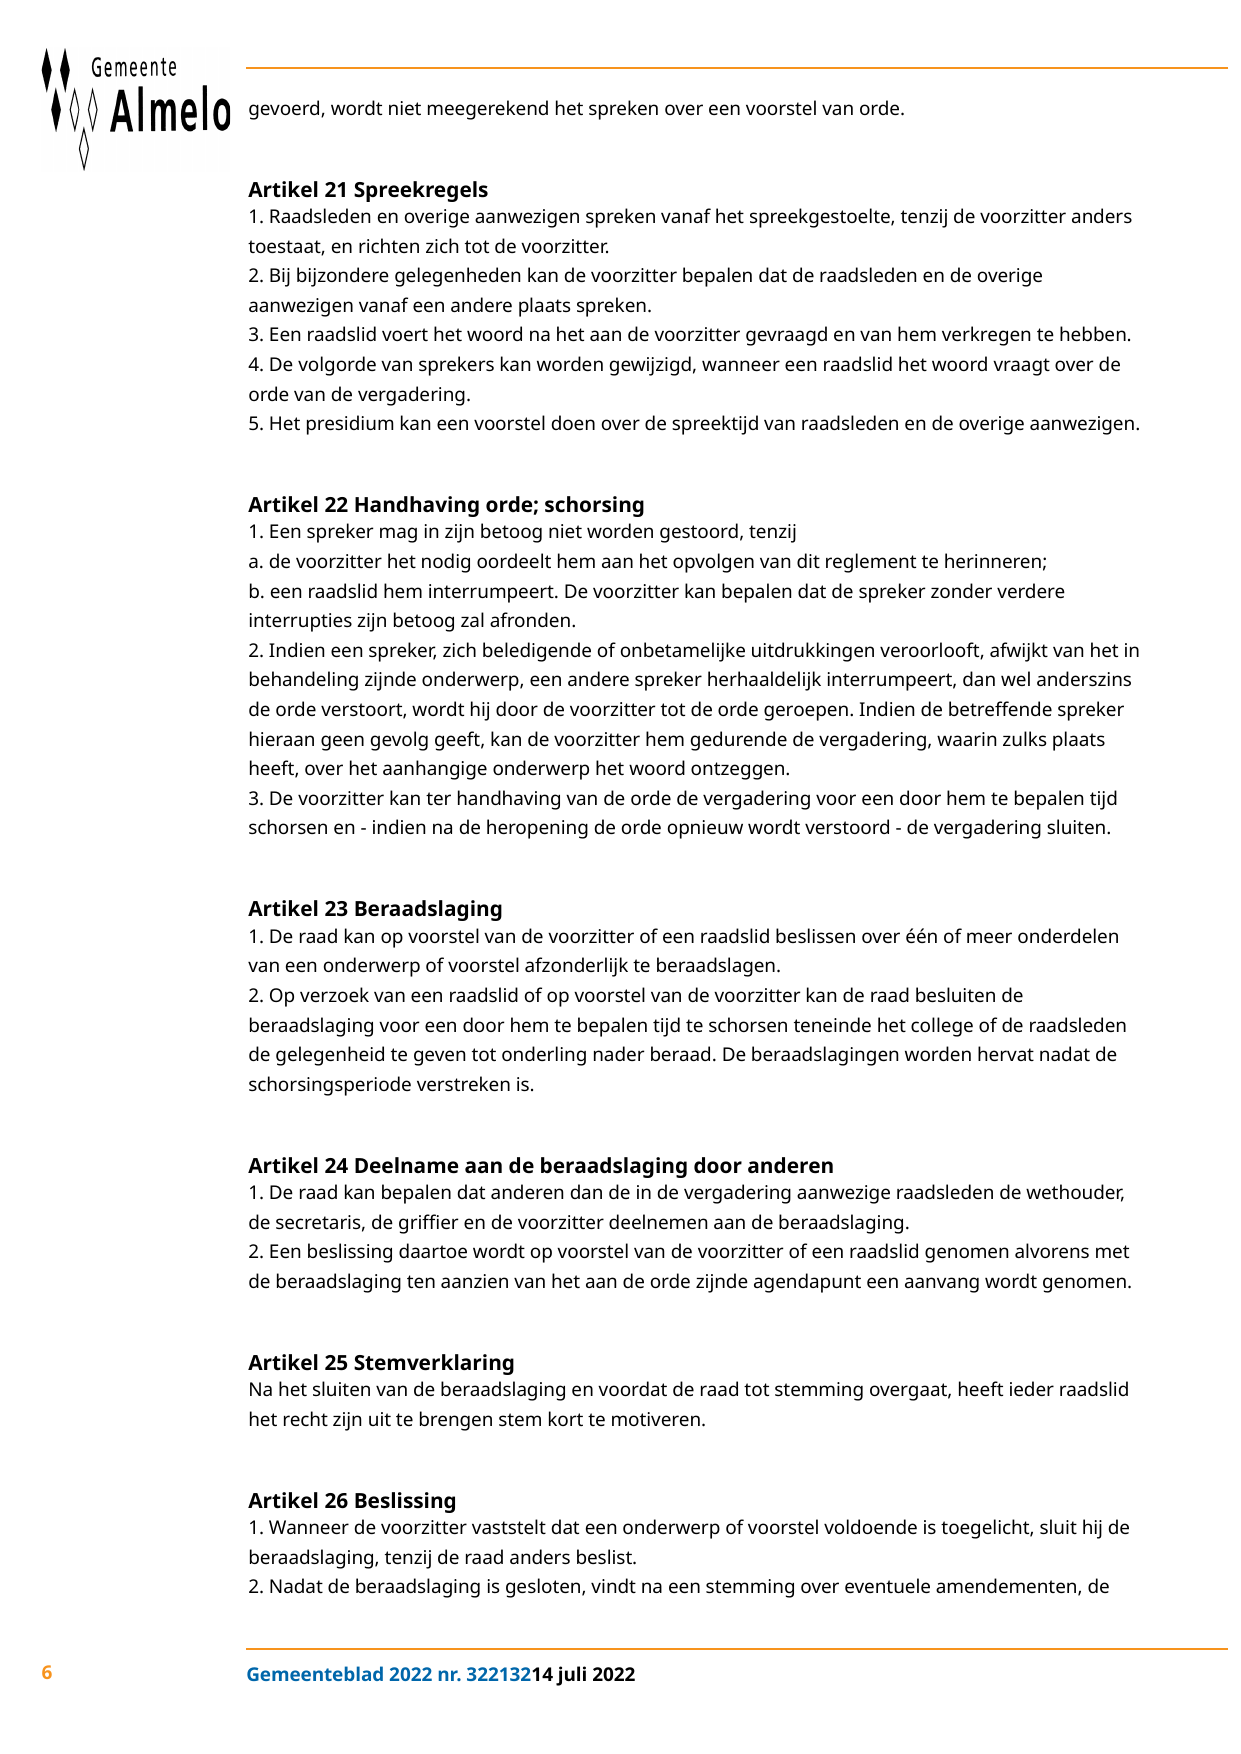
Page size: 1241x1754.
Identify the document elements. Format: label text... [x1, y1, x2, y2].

text Artikel 25 Stemverklaring [248, 1348, 1152, 1377]
text Artikel 23 Beraadslaging [248, 894, 1152, 923]
text 2. Bij bijzondere gelegenheden kan de voorzitter bepalen dat de raadsleden en de overige aanwezigen vanaf een andere plaats spreken. [248, 262, 1152, 318]
text Artikel 24 Deelname aan de beraadslaging door anderen [248, 1151, 1152, 1179]
text 1. Raadsleden en overige aanwezigen spreken vanaf het spreekgestoelte, tenzij de voorzitter anders toestaat, en richten zich tot de voorzitter. [248, 203, 1152, 258]
text 2. Nadat de beraadslaging is gesloten, vindt na een stemming over eventuele amendementen, de [248, 1574, 1152, 1599]
text Artikel 26 Beslissing [248, 1486, 1152, 1514]
text 2. Indien een spreker, zich beledigende of onbetamelijke uitdrukkingen veroorlooft, afwijkt van het in behandeling zijnde onderwerp, een andere spreker herhaaldelijk interrumpeert, dan wel anderszins de orde verstoort, wordt hij door de voorzitter tot de orde geroepen. Indien de betreffende spreker hieraan geen gevolg geeft, kan de voorzitter hem gedurende de vergadering, waarin zulks plaats heeft, over het aanhangige onderwerp het woord ontzeggen. [248, 637, 1152, 781]
text 3. De voorzitter kan ter handhaving van de orde de vergadering voor een door hem te bepalen tijd schorsen en - indien na de heropening de orde opnieuw wordt verstoord - de vergadering sluiten. [248, 785, 1152, 840]
text Na het sluiten van de beraadslaging en voordat de raad tot stemming overgaat, heeft ieder raadslid het recht zijn uit te brengen stem kort te motiveren. [248, 1377, 1152, 1432]
text 2. Op verzoek van een raadslid of op voorstel van de voorzitter kan de raad besluiten de beraadslaging voor een door hem te bepalen tijd te schorsen teneinde het college of de raadsleden de gelegenheid te geven tot onderling nader beraad. De beraadslagingen worden hervat nadat de schorsingsperiode verstreken is. [248, 982, 1152, 1097]
text Artikel 21 Spreekregels [248, 175, 1152, 203]
text 2. Een beslissing daartoe wordt op voorstel van de voorzitter of een raadslid genomen alvorens met de beraadslaging ten aanzien van het aan de orde zijnde agendapunt een aanvang wordt genomen. [248, 1238, 1152, 1294]
text 1. Een spreker mag in zijn betoog niet worden gestoord, tenzij [248, 519, 1152, 544]
text gevoerd, wordt niet meegerekend het spreken over een voorstel van orde. [248, 95, 1152, 121]
text 1. De raad kan bepalen dat anderen dan de in de vergadering aanwezige raadsleden de wethouder, de secretaris, de griffier en de voorzitter deelnemen aan de beraadslaging. [248, 1179, 1152, 1235]
text 3. Een raadslid voert het woord na het aan de voorzitter gevraagd en van hem verkregen te hebben. [248, 322, 1152, 347]
picture [41, 47, 231, 172]
text 1. De raad kan op voorstel van de voorzitter of een raadslid beslissen over één of meer onderdelen van een onderwerp of voorstel afzonderlijk te beraadslagen. [248, 923, 1152, 978]
text Artikel 22 Handhaving orde; schorsing [248, 490, 1152, 519]
text b. een raadslid hem interrumpeert. De voorzitter kan bepalen dat de spreker zonder verdere interrupties zijn betoog zal afronden. [248, 578, 1152, 633]
text 4. De volgorde van sprekers kan worden gewijzigd, wanneer een raadslid het woord vraagt over de orde van de vergadering. [248, 351, 1152, 406]
text a. de voorzitter het nodig oordeelt hem aan het opvolgen van dit reglement te herinneren; [248, 548, 1152, 574]
text 1. Wanneer de voorzitter vaststelt dat een onderwerp of voorstel voldoende is toegelicht, sluit hij de beraadslaging, tenzij de raad anders beslist. [248, 1514, 1152, 1570]
text 5. Het presidium kan een voorstel doen over de spreektijd van raadsleden en de overige aanwezigen. [248, 410, 1152, 436]
